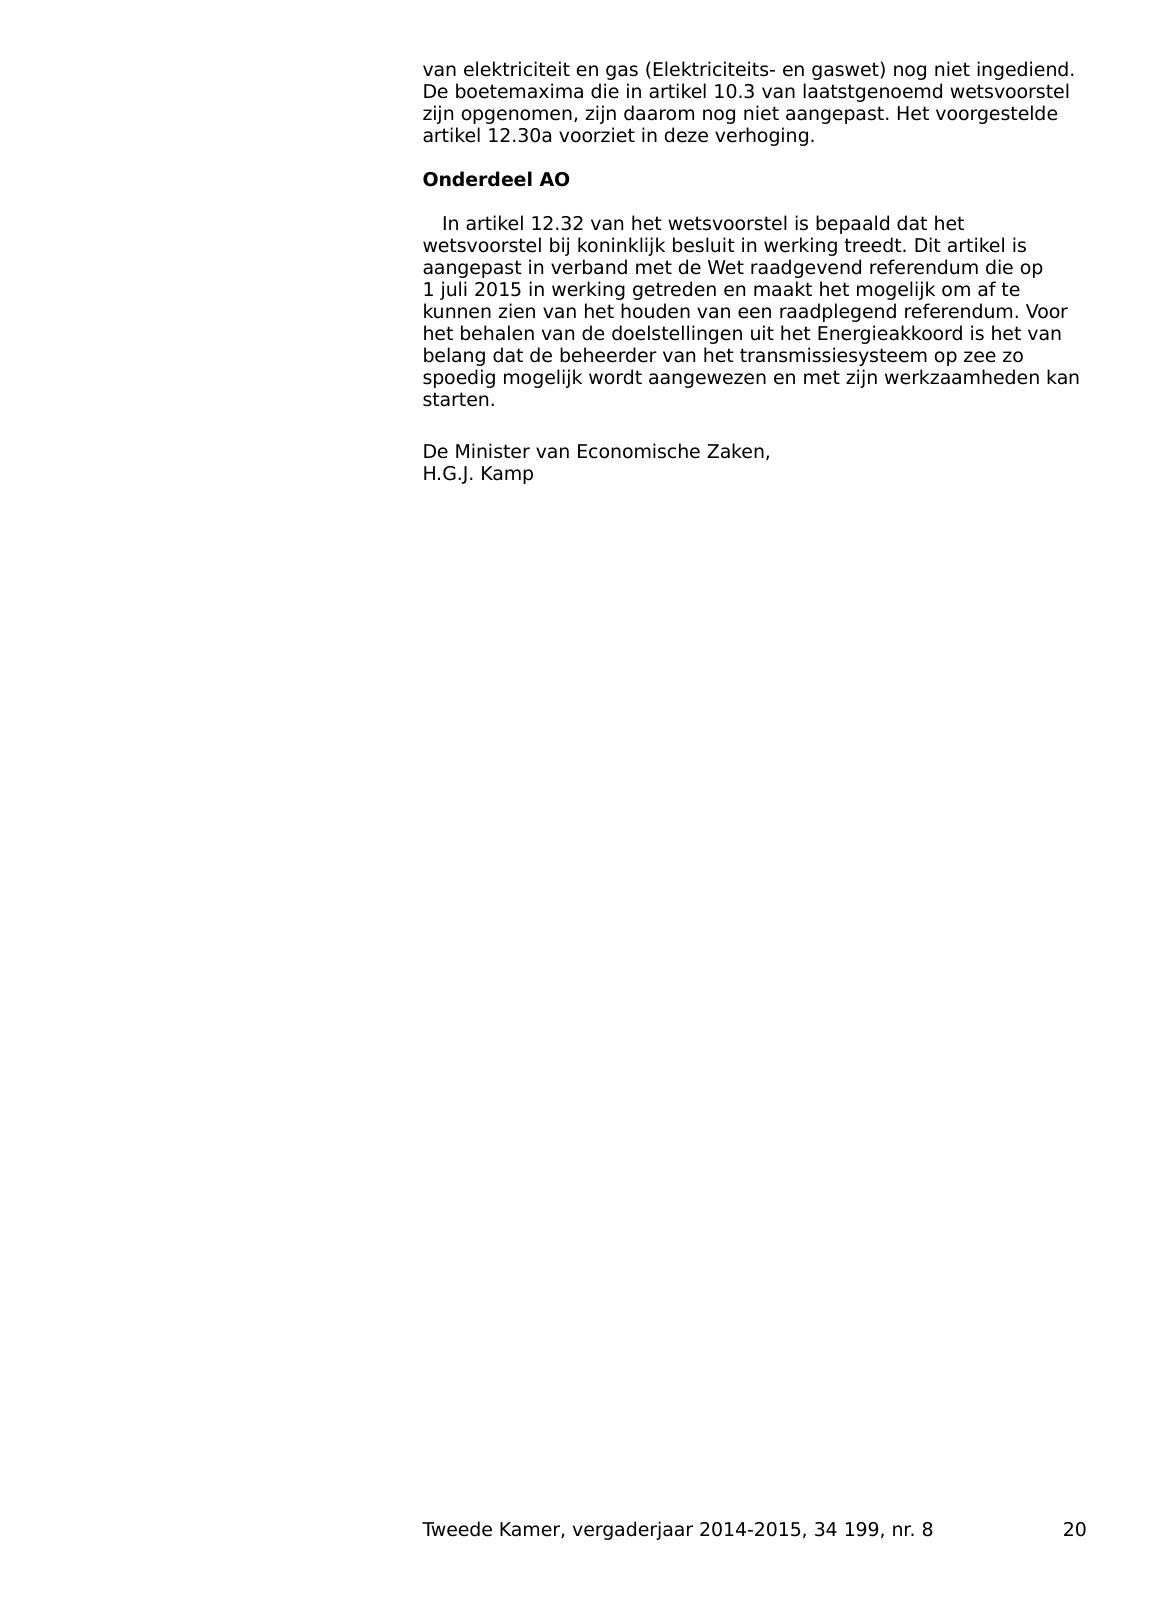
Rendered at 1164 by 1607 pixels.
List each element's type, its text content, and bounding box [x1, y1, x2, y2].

subtitle Onderdeel AO [422, 169, 1087, 191]
text De Minister van Economische Zaken, H.G.J. Kamp [422, 441, 1087, 485]
text In artikel 12.32 van het wetsvoorstel is bepaald dat het wetsvoorstel bij koninklijk besluit in werking treedt. Dit artikel is aangepast in verband met de Wet raadgevend referendum die op 1 juli 2015 in werking getreden en maakt het mogelijk om af te kunnen zien van het houden van een raadplegend referendum. Voor het behalen van de doelstellingen uit het Energieakkoord is het van belang dat de beheerder van het transmissiesysteem op zee zo spoedig mogelijk wordt aangewezen en met zijn werkzaamheden kan starten. [422, 213, 1087, 411]
text van elektriciteit en gas (Elektriciteits- en gaswet) nog niet ingediend. De boetemaxima die in artikel 10.3 van laatstgenoemd wetsvoorstel zijn opgenomen, zijn daarom nog niet aangepast. Het voorgestelde artikel 12.30a voorziet in deze verhoging. [422, 59, 1087, 147]
